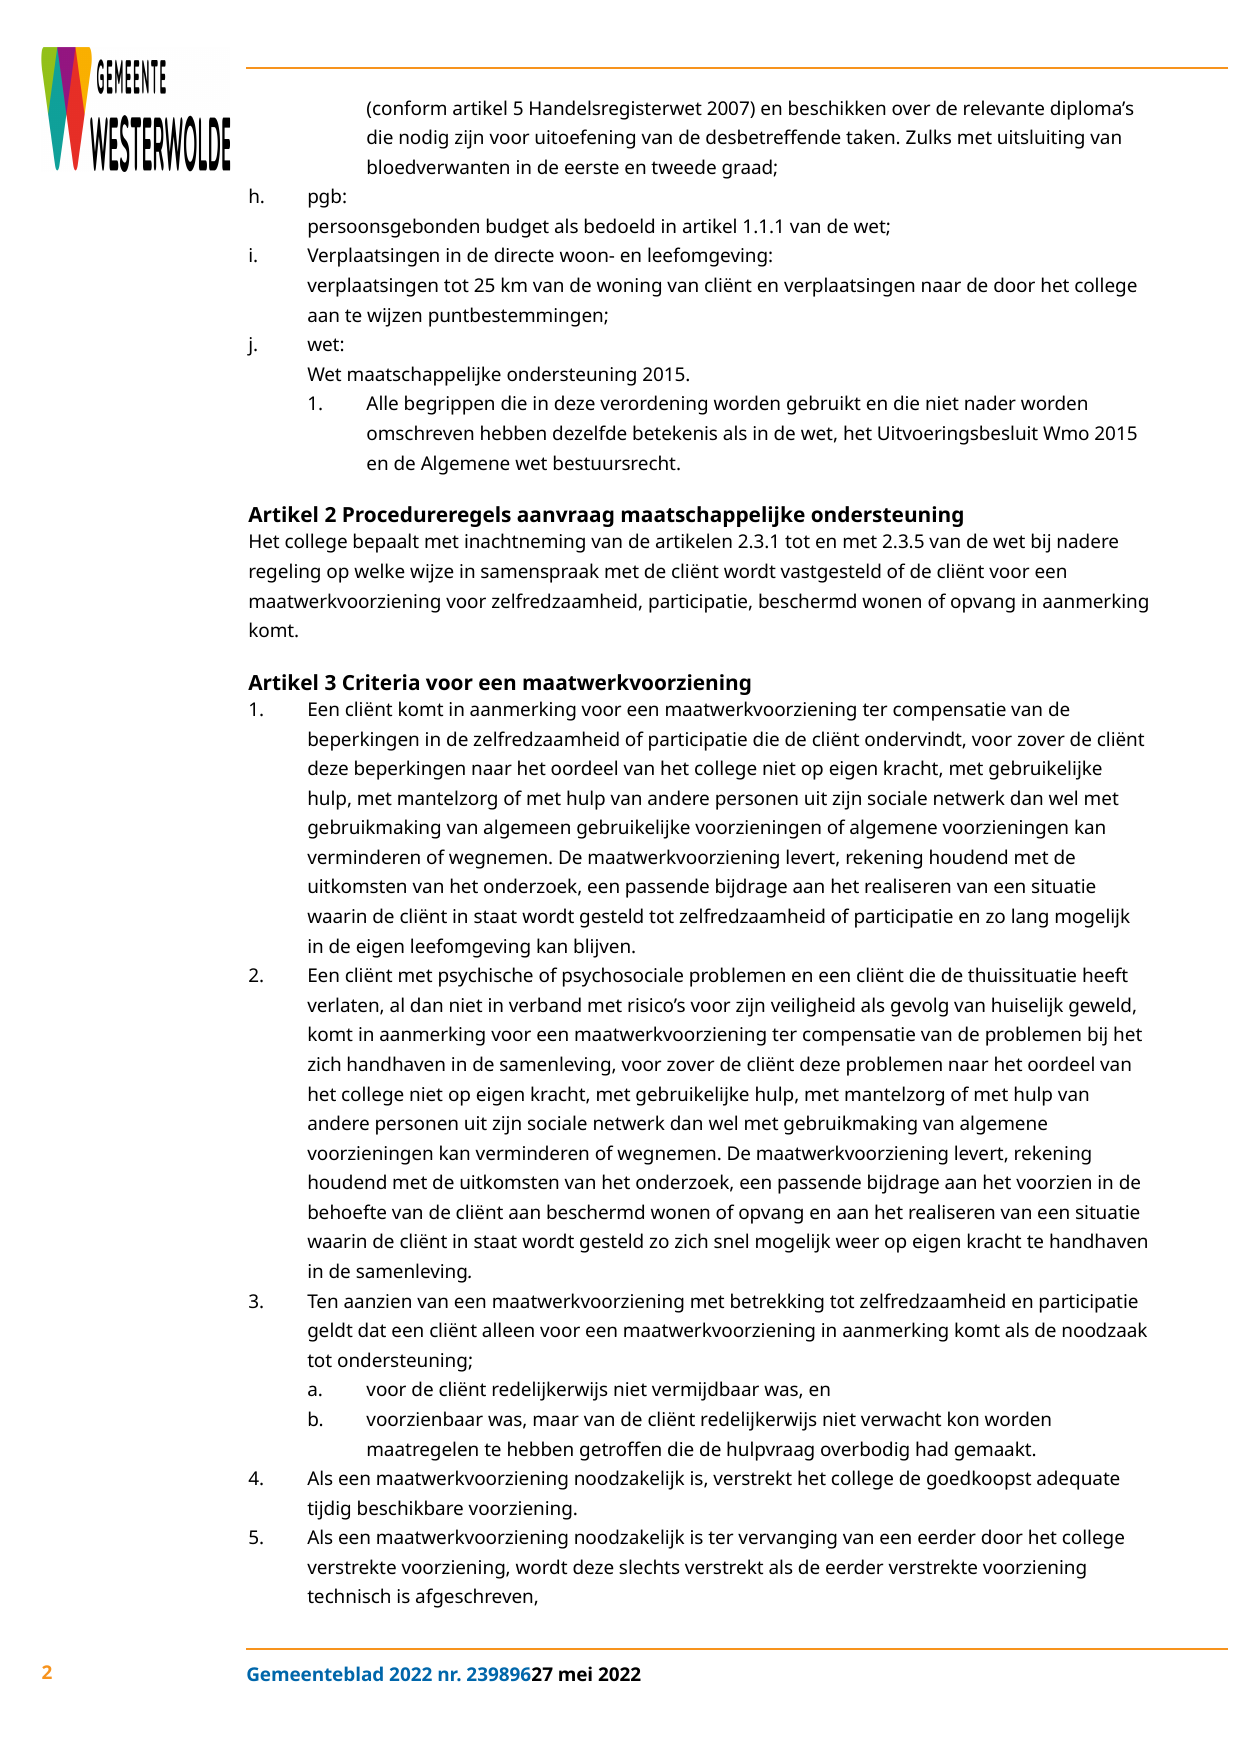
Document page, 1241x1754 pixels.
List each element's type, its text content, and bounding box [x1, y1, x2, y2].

list Als een maatwerkvoorziening noodzakelijk is ter vervanging van een eerder door het college verstrekte voorziening, wordt deze slechts verstrekt als de eerder verstrekte voorziening technisch is afgeschreven, [248, 1524, 1152, 1609]
list Wet maatschappelijke ondersteuning 2015. [248, 361, 1152, 387]
list Als een maatwerkvoorziening noodzakelijk is, verstrekt het college de goedkoopst adequate tijdig beschikbare voorziening. [248, 1465, 1152, 1521]
text Artikel 3 Criteria voor een maatwerkvoorziening [248, 668, 1152, 696]
list Verplaatsingen in de directe woon- en leefomgeving: [248, 243, 1152, 268]
list (conform artikel 5 Handelsregisterwet 2007) en beschikken over de relevante diploma’s die nodig zijn voor uitoefening van de desbetreffende taken. Zulks met uitsluiting van bloedverwanten in de eerste en tweede graad; [307, 95, 1152, 180]
picture [41, 47, 231, 172]
list voor de cliënt redelijkerwijs niet vermijdbaar was, en [307, 1377, 1152, 1402]
list verplaatsingen tot 25 km van de woning van cliënt en verplaatsingen naar de door het college aan te wijzen puntbestemmingen; [248, 272, 1152, 328]
list Ten aanzien van een maatwerkvoorziening met betrekking tot zelfredzaamheid en participatie geldt dat een cliënt alleen voor een maatwerkvoorziening in aanmerking komt als de noodzaak tot ondersteuning; [248, 1288, 1152, 1373]
text Artikel 2 Procedureregels aanvraag maatschappelijke ondersteuning [248, 500, 1152, 529]
list persoonsgebonden budget als bedoeld in artikel 1.1.1 van de wet; [248, 213, 1152, 239]
list pgb: [248, 183, 1152, 209]
list Een cliënt met psychische of psychosociale problemen en een cliënt die de thuissituatie heeft verlaten, al dan niet in verband met risico’s voor zijn veiligheid als gevolg van huiselijk geweld, komt in aanmerking voor een maatwerkvoorziening ter compensatie van de problemen bij het zich handhaven in de samenleving, voor zover de cliënt deze problemen naar het oordeel van het college niet op eigen kracht, met gebruikelijke hulp, met mantelzorg of met hulp van andere personen uit zijn sociale netwerk dan wel met gebruikmaking van algemene voorzieningen kan verminderen of wegnemen. De maatwerkvoorziening levert, rekening houdend met de uitkomsten van het onderzoek, een passende bijdrage aan het voorzien in de behoefte van de cliënt aan beschermd wonen of opvang en aan het realiseren van een situatie waarin de cliënt in staat wordt gesteld zo zich snel mogelijk weer op eigen kracht te handhaven in de samenleving. [248, 962, 1152, 1284]
list Een cliënt komt in aanmerking voor een maatwerkvoorziening ter compensatie van de beperkingen in de zelfredzaamheid of participatie die de cliënt ondervindt, voor zover de cliënt deze beperkingen naar het oordeel van het college niet op eigen kracht, met gebruikelijke hulp, met mantelzorg of met hulp van andere personen uit zijn sociale netwerk dan wel met gebruikmaking van algemeen gebruikelijke voorzieningen of algemene voorzieningen kan verminderen of wegnemen. De maatwerkvoorziening levert, rekening houdend met de uitkomsten van het onderzoek, een passende bijdrage aan het realiseren van een situatie waarin de cliënt in staat wordt gesteld tot zelfredzaamheid of participatie en zo lang mogelijk in de eigen leefomgeving kan blijven. [248, 696, 1152, 959]
list Alle begrippen die in deze verordening worden gebruikt en die niet nader worden omschreven hebben dezelfde betekenis als in de wet, het Uitvoeringsbesluit Wmo 2015 en de Algemene wet bestuursrecht. [307, 391, 1152, 476]
list wet: [248, 331, 1152, 357]
text Het college bepaalt met inachtneming van de artikelen 2.3.1 tot en met 2.3.5 van de wet bij nadere regeling op welke wijze in samenspraak met de cliënt wordt vastgesteld of de cliënt voor een maatwerkvoorziening voor zelfredzaamheid, participatie, beschermd wonen of opvang in aanmerking komt. [248, 529, 1152, 643]
list voorzienbaar was, maar van de cliënt redelijkerwijs niet verwacht kon worden maatregelen te hebben getroffen die de hulpvraag overbodig had gemaakt. [307, 1406, 1152, 1462]
